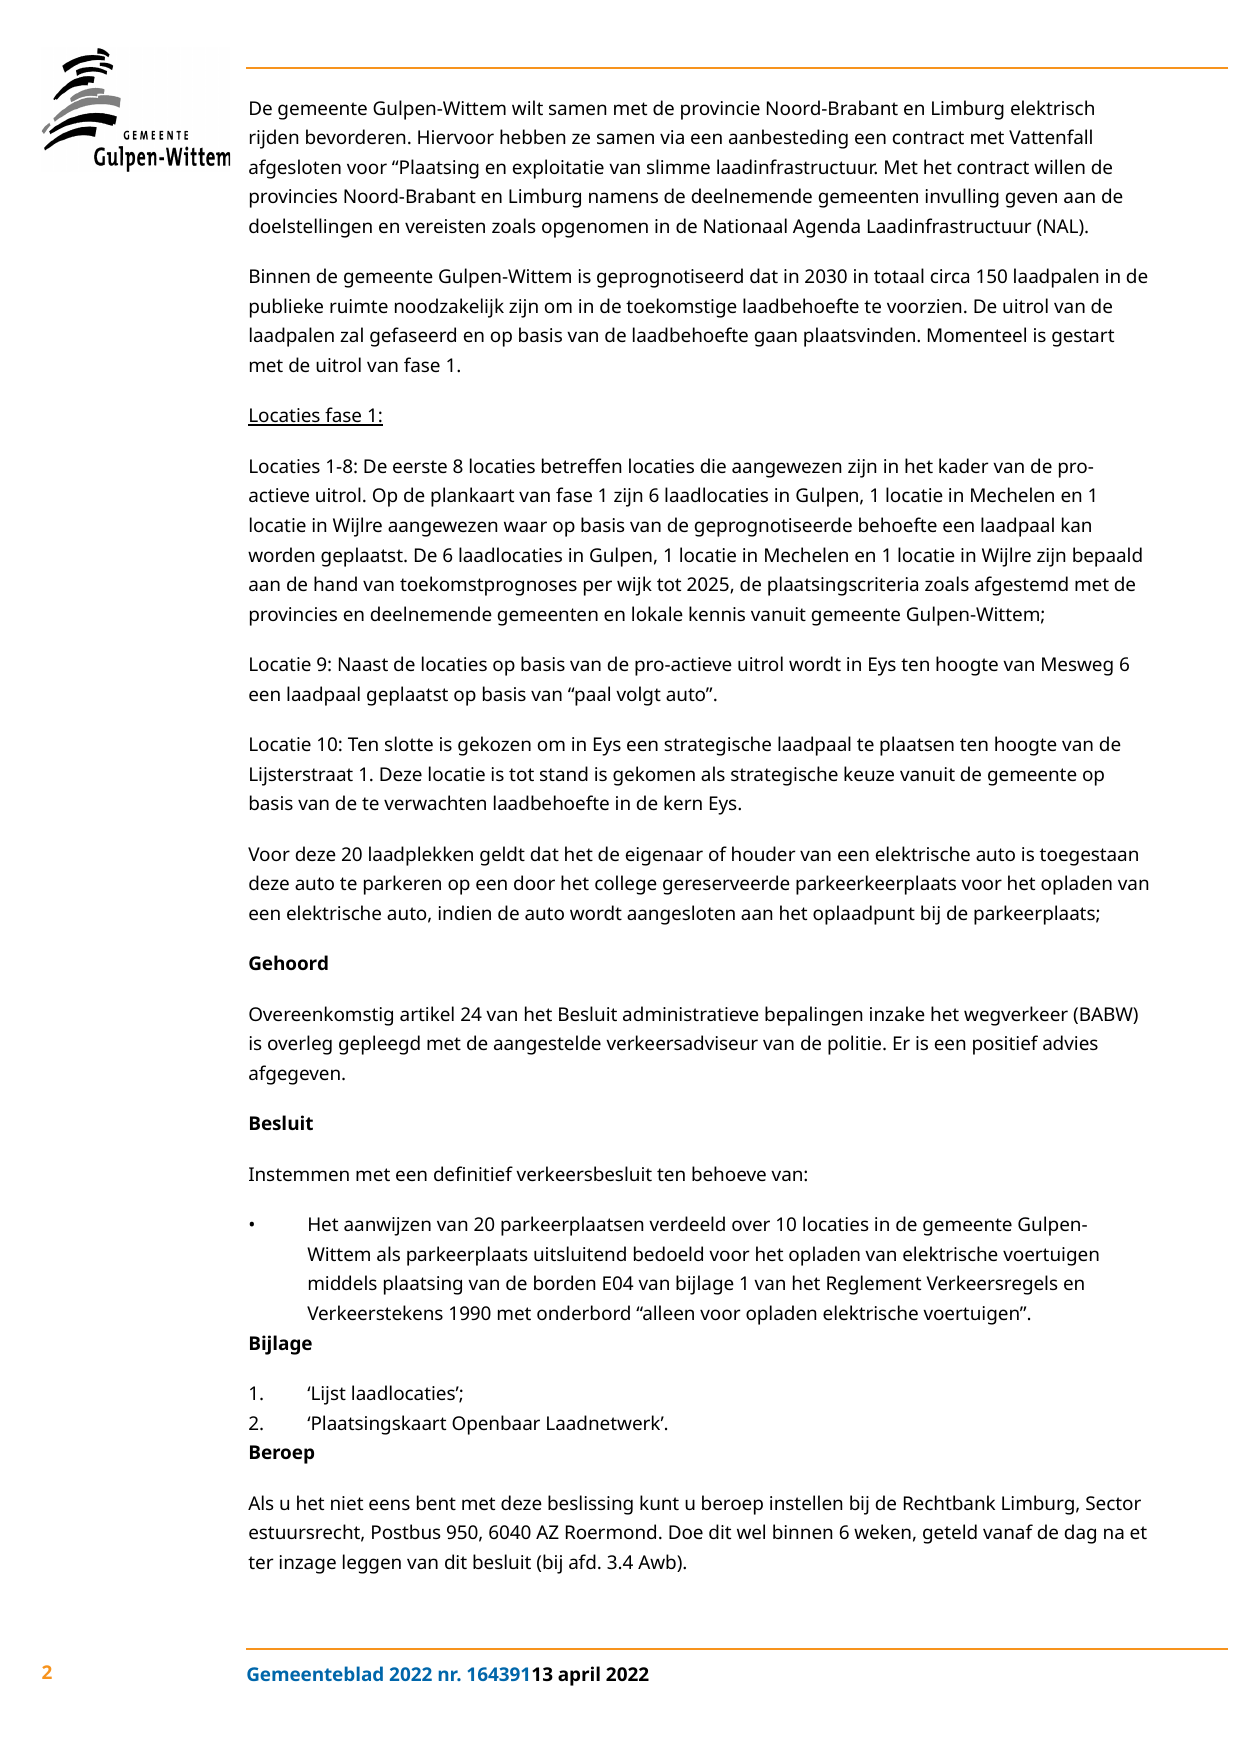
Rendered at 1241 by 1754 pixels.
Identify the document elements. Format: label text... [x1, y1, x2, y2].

text Voor deze 20 laadplekken geldt dat het de eigenaar of houder van een elektrische auto is toegestaan deze auto te parkeren op een door het college gereserveerde parkeerkeerplaats voor het opladen van een elektrische auto, indien de auto wordt aangesloten aan het oplaadpunt bij de parkeerplaats; [248, 841, 1152, 926]
text De gemeente Gulpen-Wittem wilt samen met de provincie Noord-Brabant en Limburg elektrisch rijden bevorderen. Hiervoor hebben ze samen via een aanbesteding een contract met Vattenfall afgesloten voor “Plaatsing en exploitatie van slimme laadinfrastructuur. Met het contract willen de provincies Noord-Brabant en Limburg namens de deelnemende gemeenten invulling geven aan de doelstellingen en vereisten zoals opgenomen in de Nationaal Agenda Laadinfrastructuur (NAL). [248, 95, 1152, 239]
list ‘Plaatsingskaart Openbaar Laadnetwerk’. [248, 1410, 1152, 1436]
text Overeenkomstig artikel 24 van het Besluit administratieve bepalingen inzake het wegverkeer (BABW) is overleg gepleegd met de aangestelde verkeersadviseur van de politie. Er is een positief advies afgegeven. [248, 1001, 1152, 1086]
text Locatie 10: Ten slotte is gekozen om in Eys een strategische laadpaal te plaatsen ten hoogte van de Lijsterstraat 1. Deze locatie is tot stand is gekomen als strategische keuze vanuit de gemeente op basis van de te verwachten laadbehoefte in de kern Eys. [248, 731, 1152, 816]
text Locaties fase 1: [248, 403, 1152, 428]
list Het aanwijzen van 20 parkeerplaatsen verdeeld over 10 locaties in de gemeente Gulpen-Wittem als parkeerplaats uitsluitend bedoeld voor het opladen van elektrische voertuigen middels plaatsing van de borden E04 van bijlage 1 van het Reglement Verkeersregels en Verkeerstekens 1990 met onderbord “alleen voor opladen elektrische voertuigen”. [248, 1211, 1152, 1326]
text Gehoord [248, 951, 1152, 976]
text Locaties 1-8: De eerste 8 locaties betreffen locaties die aangewezen zijn in het kader van de pro-actieve uitrol. Op de plankaart van fase 1 zijn 6 laadlocaties in Gulpen, 1 locatie in Mechelen en 1 locatie in Wijlre aangewezen waar op basis van de geprognotiseerde behoefte een laadpaal kan worden geplaatst. De 6 laadlocaties in Gulpen, 1 locatie in Mechelen en 1 locatie in Wijlre zijn bepaald aan de hand van toekomstprognoses per wijk tot 2025, de plaatsingscriteria zoals afgestemd met de provincies en deelnemende gemeenten en lokale kennis vanuit gemeente Gulpen-Wittem; [248, 453, 1152, 627]
list ‘Lijst laadlocaties’; [248, 1380, 1152, 1406]
text Binnen de gemeente Gulpen-Wittem is geprognotiseerd dat in 2030 in totaal circa 150 laadpalen in de publieke ruimte noodzakelijk zijn om in de toekomstige laadbehoefte te voorzien. De uitrol van de laadpalen zal gefaseerd en op basis van de laadbehoefte gaan plaatsvinden. Momenteel is gestart met de uitrol van fase 1. [248, 263, 1152, 378]
text Als u het niet eens bent met deze beslissing kunt u beroep instellen bij de Rechtbank Limburg, Sector estuursrecht, Postbus 950, 6040 AZ Roermond. Doe dit wel binnen 6 weken, geteld vanaf de dag na et ter inzage leggen van dit besluit (bij afd. 3.4 Awb). [248, 1490, 1152, 1575]
text Bijlage [248, 1330, 1152, 1356]
text Besluit [248, 1111, 1152, 1136]
picture [41, 47, 231, 172]
text Beroep [248, 1439, 1152, 1465]
text Locatie 9: Naast de locaties op basis van de pro-actieve uitrol wordt in Eys ten hoogte van Mesweg 6 een laadpaal geplaatst op basis van “paal volgt auto”. [248, 651, 1152, 707]
text Instemmen met een definitief verkeersbesluit ten behoeve van: [248, 1161, 1152, 1187]
